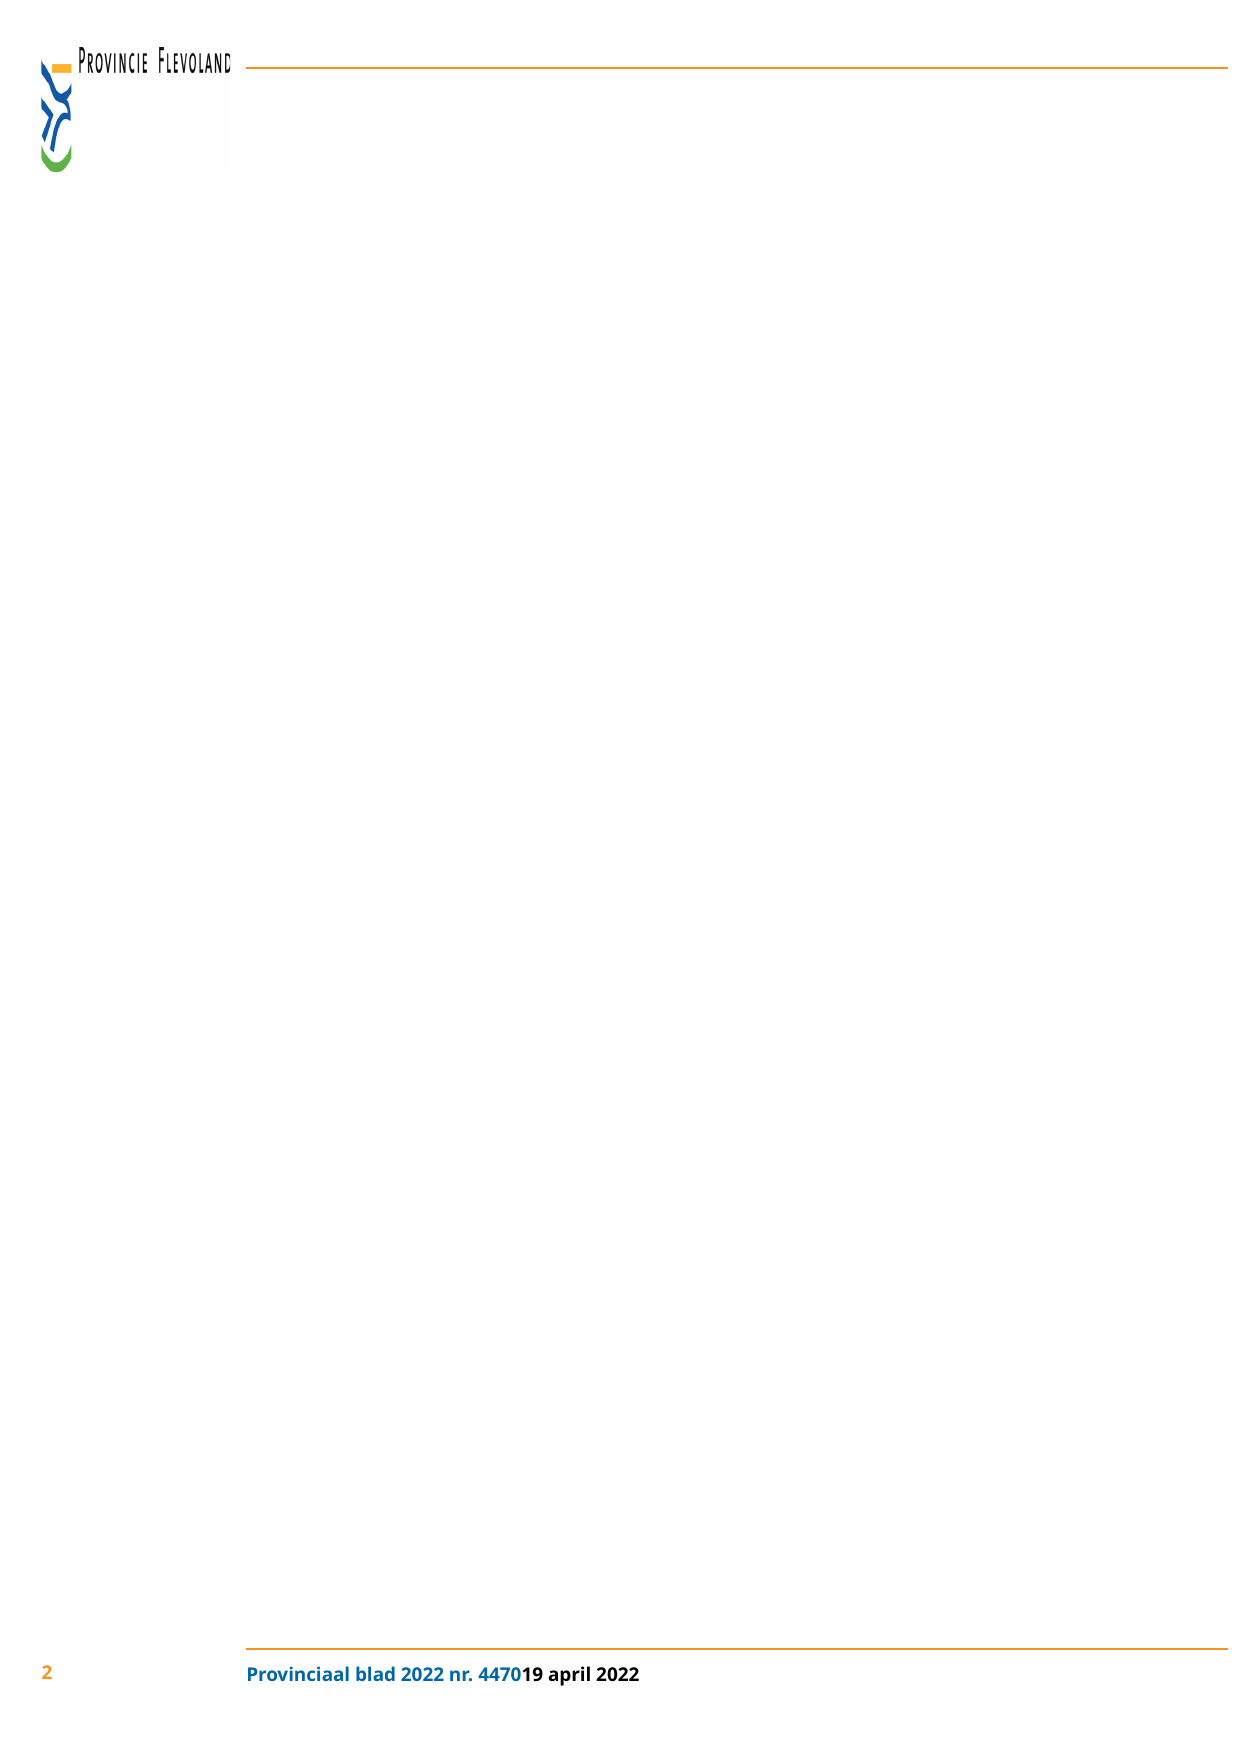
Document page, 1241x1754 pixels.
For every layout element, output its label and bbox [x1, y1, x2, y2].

picture [41, 47, 231, 172]
